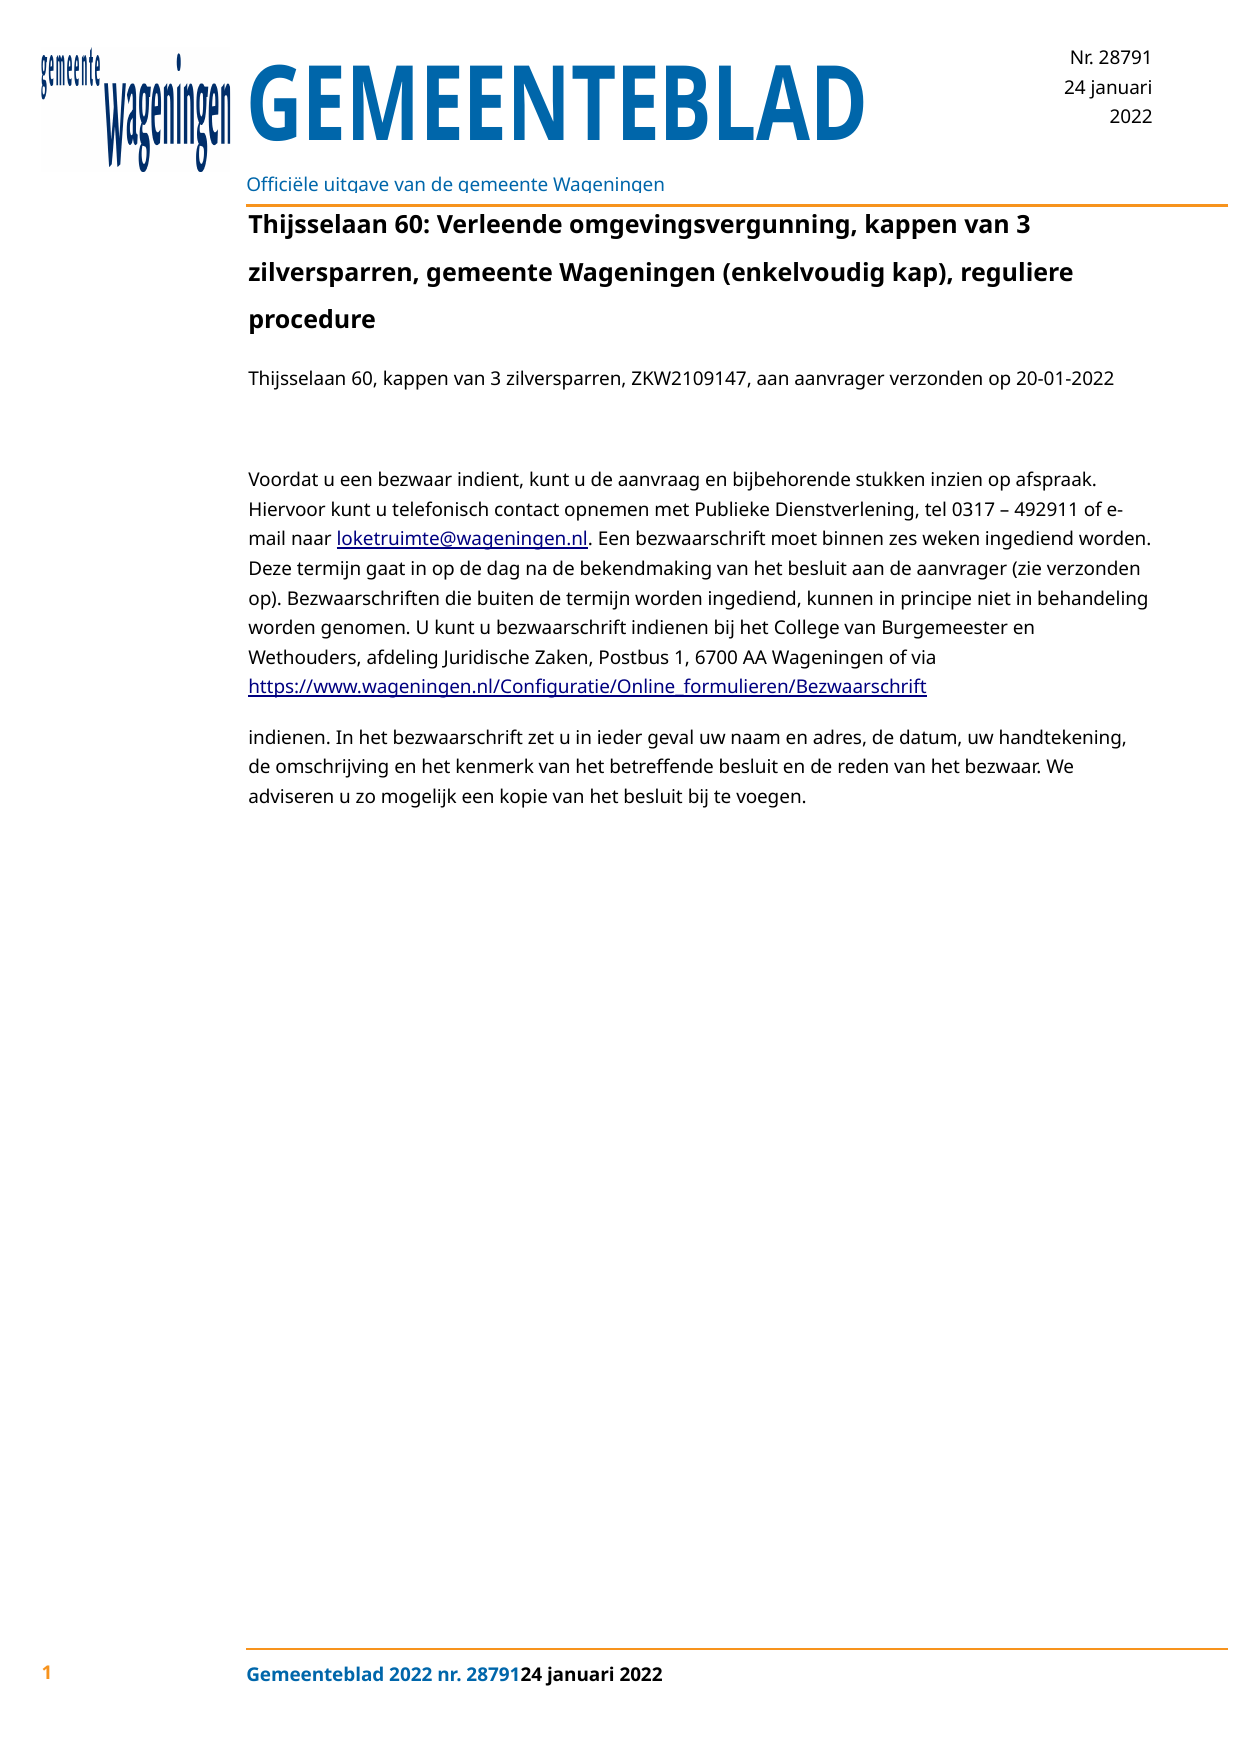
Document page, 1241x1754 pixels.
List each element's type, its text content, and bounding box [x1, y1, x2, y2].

picture [41, 47, 231, 172]
text Voordat u een bezwaar indient, kunt u de aanvraag en bijbehorende stukken inzien op afspraak. Hiervoor kunt u telefonisch contact opnemen met Publieke Dienstverlening, tel 0317 – 492911 of e-mail naar loketruimte@wageningen.nl. Een bezwaarschrift moet binnen zes weken ingediend worden. Deze termijn gaat in op de dag na de bekendmaking van het besluit aan de aanvrager (zie verzonden op). Bezwaarschriften die buiten de termijn worden ingediend, kunnen in principe niet in behandeling worden genomen. U kunt u bezwaarschrift indienen bij het College van Burgemeester en Wethouders, afdeling Juridische Zaken, Postbus 1, 6700 AA Wageningen of via https://www.wageningen.nl/Configuratie/Online_formulieren/Bezwaarschrift [248, 466, 1152, 699]
text Thijsselaan 60: Verleende omgevingsvergunning, kappen van 3 zilversparren, gemeente Wageningen (enkelvoudig kap), reguliere procedure [248, 207, 1152, 336]
text Thijsselaan 60, kappen van 3 zilversparren, ZKW2109147, aan aanvrager verzonden op 20-01-2022 [248, 366, 1152, 391]
text indienen. In het bezwaarschrift zet u in ieder geval uw naam en adres, de datum, uw handtekening, de omschrijving en het kenmerk van het betreffende besluit en de reden van het bezwaar. We adviseren u zo mogelijk een kopie van het besluit bij te voegen. [248, 724, 1152, 809]
